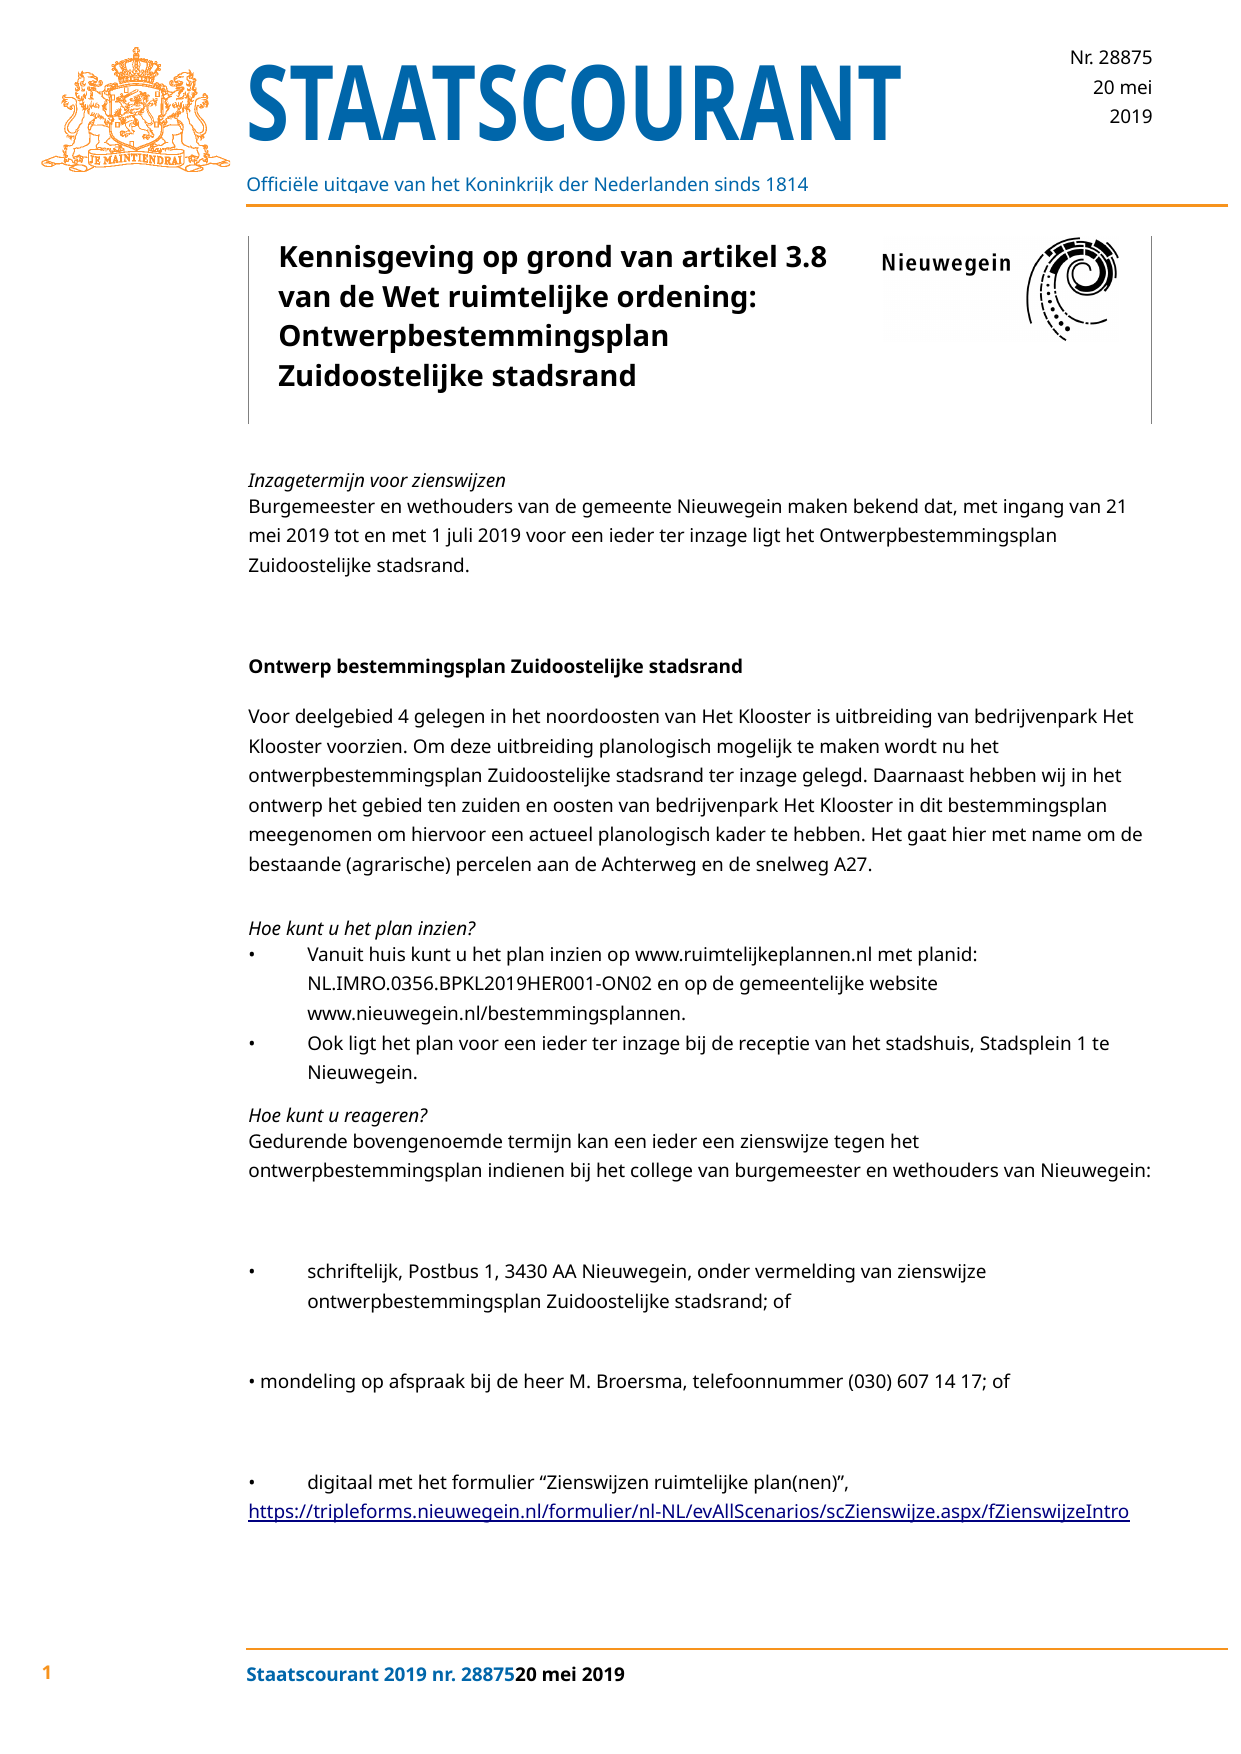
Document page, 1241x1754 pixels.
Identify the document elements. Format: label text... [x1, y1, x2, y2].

text Voor deelgebied 4 gelegen in het noordoosten van Het Klooster is uitbreiding van bedrijvenpark Het Klooster voorzien. Om deze uitbreiding planologisch mogelijk te maken wordt nu het ontwerpbestemmingsplan Zuidoostelijke stadsrand ter inzage gelegd. Daarnaast hebben wij in het ontwerp het gebied ten zuiden en oosten van bedrijvenpark Het Klooster in dit bestemmingsplan meegenomen om hiervoor een actueel planologisch kader te hebben. Het gaat hier met name om de bestaande (agrarische) percelen aan de Achterweg en de snelweg A27. [248, 703, 1152, 877]
text Inzagetermijn voor zienswijzen [248, 467, 1152, 493]
text Ontwerp bestemmingsplan Zuidoostelijke stadsrand [248, 653, 1152, 679]
picture [41, 47, 231, 172]
list digitaal met het formulier “Zienswijzen ruimtelijke plan(nen)”, [248, 1469, 1152, 1495]
list Ook ligt het plan voor een ieder ter inzage bij de receptie van het stadshuis, Stadsplein 1 te Nieuwegein. [248, 1030, 1152, 1085]
text Hoe kunt u reageren? [248, 1102, 1152, 1128]
text • mondeling op afspraak bij de heer M. Broersma, telefoonnummer (030) 607 14 17; of [248, 1368, 1152, 1394]
text Hoe kunt u het plan inzien? [248, 915, 1152, 941]
text Gedurende bovengenoemde termijn kan een ieder een zienswijze tegen het ontwerpbestemmingsplan indienen bij het college van burgemeester en wethouders van Nieuwegein: [248, 1128, 1152, 1183]
list Vanuit huis kunt u het plan inzien op www.ruimtelijkeplannen.nl met planid: NL.IMRO.0356.BPKL2019HER001-ON02 en op de gemeentelijke website www.nieuwegein.nl/bestemmingsplannen. [248, 941, 1152, 1026]
text Burgemeester en wethouders van de gemeente Nieuwegein maken bekend dat, met ingang van 21 mei 2019 tot en met 1 juli 2019 voor een ieder ter inzage ligt het Ontwerpbestemmingsplan Zuidoostelijke stadsrand. [248, 493, 1152, 578]
table_header [850, 236, 1151, 424]
picture [882, 236, 1119, 342]
text https://tripleforms.nieuwegein.nl/formulier/nl-NL/evAllScenarios/scZienswijze.aspx/fZienswijzeIntro [248, 1498, 1152, 1524]
list schriftelijk, Postbus 1, 3430 AA Nieuwegein, onder vermelding van zienswijze ontwerpbestemmingsplan Zuidoostelijke stadsrand; of [248, 1258, 1152, 1314]
table_header Kennisgeving op grond van artikel 3.8 van de Wet ruimtelijke ordening: Ontwerpbestemmingsplan Zuidoostelijke stadsrand [249, 236, 850, 424]
